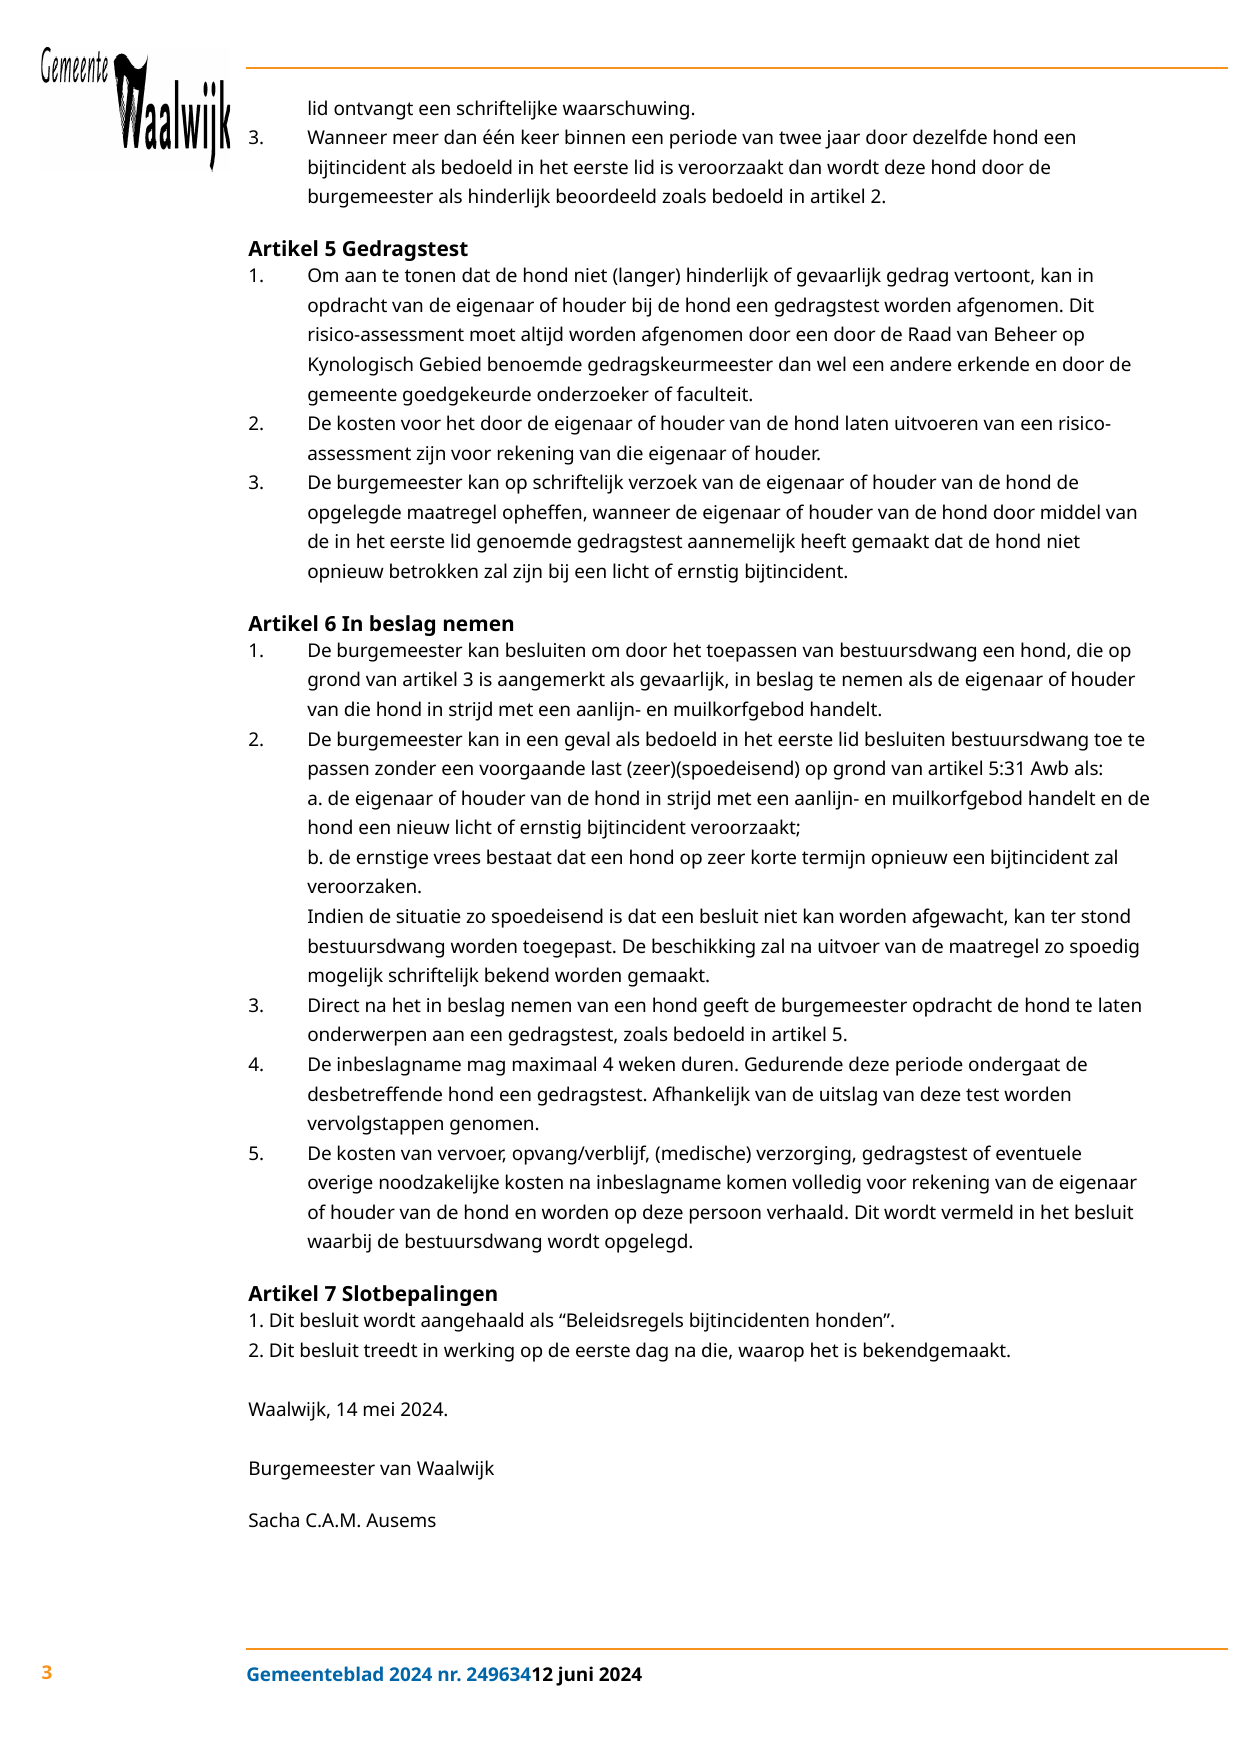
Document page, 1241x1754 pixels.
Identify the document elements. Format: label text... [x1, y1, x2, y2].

list De kosten voor het door de eigenaar of houder van de hond laten uitvoeren van een risico-assessment zijn voor rekening van die eigenaar of houder. [248, 410, 1152, 466]
list De inbeslagname mag maximaal 4 weken duren. Gedurende deze periode ondergaat de desbetreffende hond een gedragstest. Afhankelijk van de uitslag van deze test worden vervolgstappen genomen. [248, 1051, 1152, 1136]
text 1. Dit besluit wordt aangehaald als “Beleidsregels bijtincidenten honden”. [248, 1308, 1152, 1333]
list Direct na het in beslag nemen van een hond geeft de burgemeester opdracht de hond te laten onderwerpen aan een gedragstest, zoals bedoeld in artikel 5. [248, 992, 1152, 1047]
list De kosten van vervoer, opvang/verblijf, (medische) verzorging, gedragstest of eventuele overige noodzakelijke kosten na inbeslagname komen volledig voor rekening van de eigenaar of houder van de hond en worden op deze persoon verhaald. Dit wordt vermeld in het besluit waarbij de bestuursdwang wordt opgelegd. [248, 1140, 1152, 1254]
text 2. Dit besluit treedt in werking op de eerste dag na die, waarop het is bekendgemaakt. [248, 1337, 1152, 1363]
text Waalwijk, 14 mei 2024. [248, 1396, 1152, 1422]
text Burgemeester van Waalwijk [248, 1456, 1152, 1481]
text Sacha C.A.M. Ausems [248, 1507, 1152, 1533]
list Wanneer meer dan één keer binnen een periode van twee jaar door dezelfde hond een bijtincident als bedoeld in het eerste lid is veroorzaakt dan wordt deze hond door de burgemeester als hinderlijk beoordeeld zoals bedoeld in artikel 2. [248, 124, 1152, 209]
list Om aan te tonen dat de hond niet (langer) hinderlijk of gevaarlijk gedrag vertoont, kan in opdracht van de eigenaar of houder bij de hond een gedragstest worden afgenomen. Dit risico-assessment moet altijd worden afgenomen door een door de Raad van Beheer op Kynologisch Gebied benoemde gedragskeurmeester dan wel een andere erkende en door de gemeente goedgekeurde onderzoeker of faculteit. [248, 262, 1152, 406]
picture [41, 47, 231, 172]
list a. de eigenaar of houder van de hond in strijd met een aanlijn- en muilkorfgebod handelt en de hond een nieuw licht of ernstig bijtincident veroorzaakt; [248, 785, 1152, 840]
list De burgemeester kan op schriftelijk verzoek van de eigenaar of houder van de hond de opgelegde maatregel opheffen, wanneer de eigenaar of houder van de hond door middel van de in het eerste lid genoemde gedragstest aannemelijk heeft gemaakt dat de hond niet opnieuw betrokken zal zijn bij een licht of ernstig bijtincident. [248, 469, 1152, 584]
list Indien de situatie zo spoedeisend is dat een besluit niet kan worden afgewacht, kan ter stond bestuursdwang worden toegepast. De beschikking zal na uitvoer van de maatregel zo spoedig mogelijk schriftelijk bekend worden gemaakt. [248, 903, 1152, 988]
text Artikel 5 Gedragstest [248, 234, 1152, 262]
list De burgemeester kan besluiten om door het toepassen van bestuursdwang een hond, die op grond van artikel 3 is aangemerkt als gevaarlijk, in beslag te nemen als de eigenaar of houder van die hond in strijd met een aanlijn- en muilkorfgebod handelt. [248, 637, 1152, 722]
text Artikel 7 Slotbepalingen [248, 1279, 1152, 1308]
list lid ontvangt een schriftelijke waarschuwing. [248, 95, 1152, 121]
list b. de ernstige vrees bestaat dat een hond op zeer korte termijn opnieuw een bijtincident zal veroorzaken. [248, 844, 1152, 899]
list De burgemeester kan in een geval als bedoeld in het eerste lid besluiten bestuursdwang toe te passen zonder een voorgaande last (zeer)(spoedeisend) op grond van artikel 5:31 Awb als: [248, 726, 1152, 781]
text Artikel 6 In beslag nemen [248, 609, 1152, 637]
